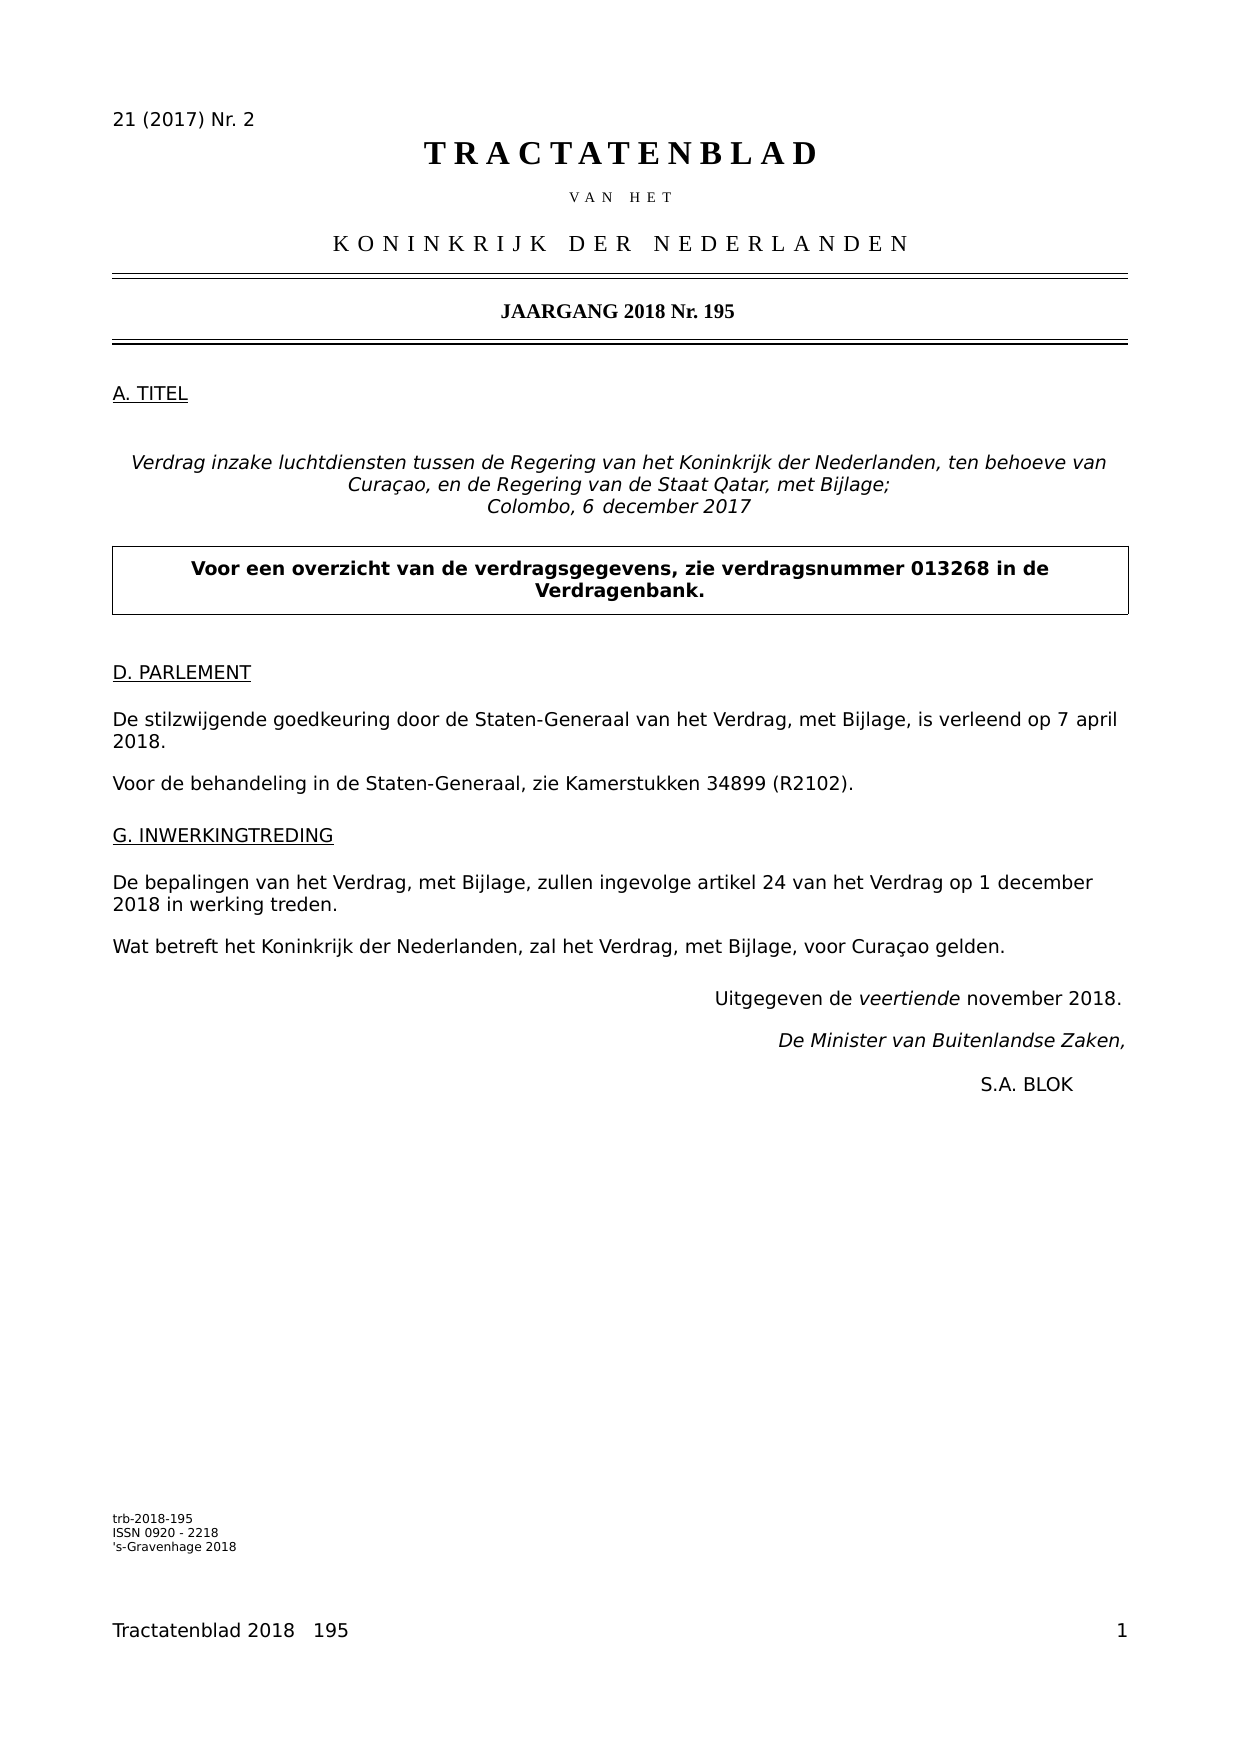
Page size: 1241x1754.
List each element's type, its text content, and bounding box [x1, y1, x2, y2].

text ISSN 0920 - 2218 [112, 1526, 346, 1540]
text De stilzwijgende goedkeuring door de Staten-Generaal van het Verdrag, met Bijlage, is verleend op 7 april 2018. [112, 709, 1128, 753]
text De bepalingen van het Verdrag, met Bijlage, zullen ingevolge artikel 24 van het Verdrag op 1 december 2018 in werking treden. [112, 872, 1128, 916]
text 21 (2017) Nr. 2 [112, 109, 1128, 131]
text Colombo, 6 december 2017 [112, 496, 1128, 518]
text Verdrag inzake luchtdiensten tussen de Regering van het Koninkrijk der Nederlanden, ten behoeve van Curaçao, en de Regering van de Staat Qatar, met Bijlage; [112, 452, 1128, 496]
text Wat betreft het Koninkrijk der Nederlanden, zal het Verdrag, met Bijlage, voor Curaçao gelden. [112, 936, 1128, 958]
text trb-2018-195 [112, 1512, 346, 1526]
subtitle A. TITEL [112, 383, 1128, 405]
text JAARGANG 2018 Nr. 195 [112, 299, 1128, 323]
text TRACTATENBLAD [112, 133, 1128, 172]
text Voor de behandeling in de Staten-Generaal, zie Kamerstukken 34899 (R2102). [112, 773, 1128, 795]
text VAN HET [112, 189, 1128, 206]
text Uitgegeven de veertiende november 2018. [112, 988, 1128, 1010]
subtitle G. INWERKINGTREDING [112, 825, 1128, 847]
subtitle D. PARLEMENT [112, 662, 1128, 684]
text KONINKRIJK DER NEDERLANDEN [112, 229, 1128, 256]
text De Minister van Buitenlandse Zaken, S.A. BLOK [112, 1030, 1128, 1096]
text 's-Gravenhage 2018 [112, 1540, 346, 1554]
